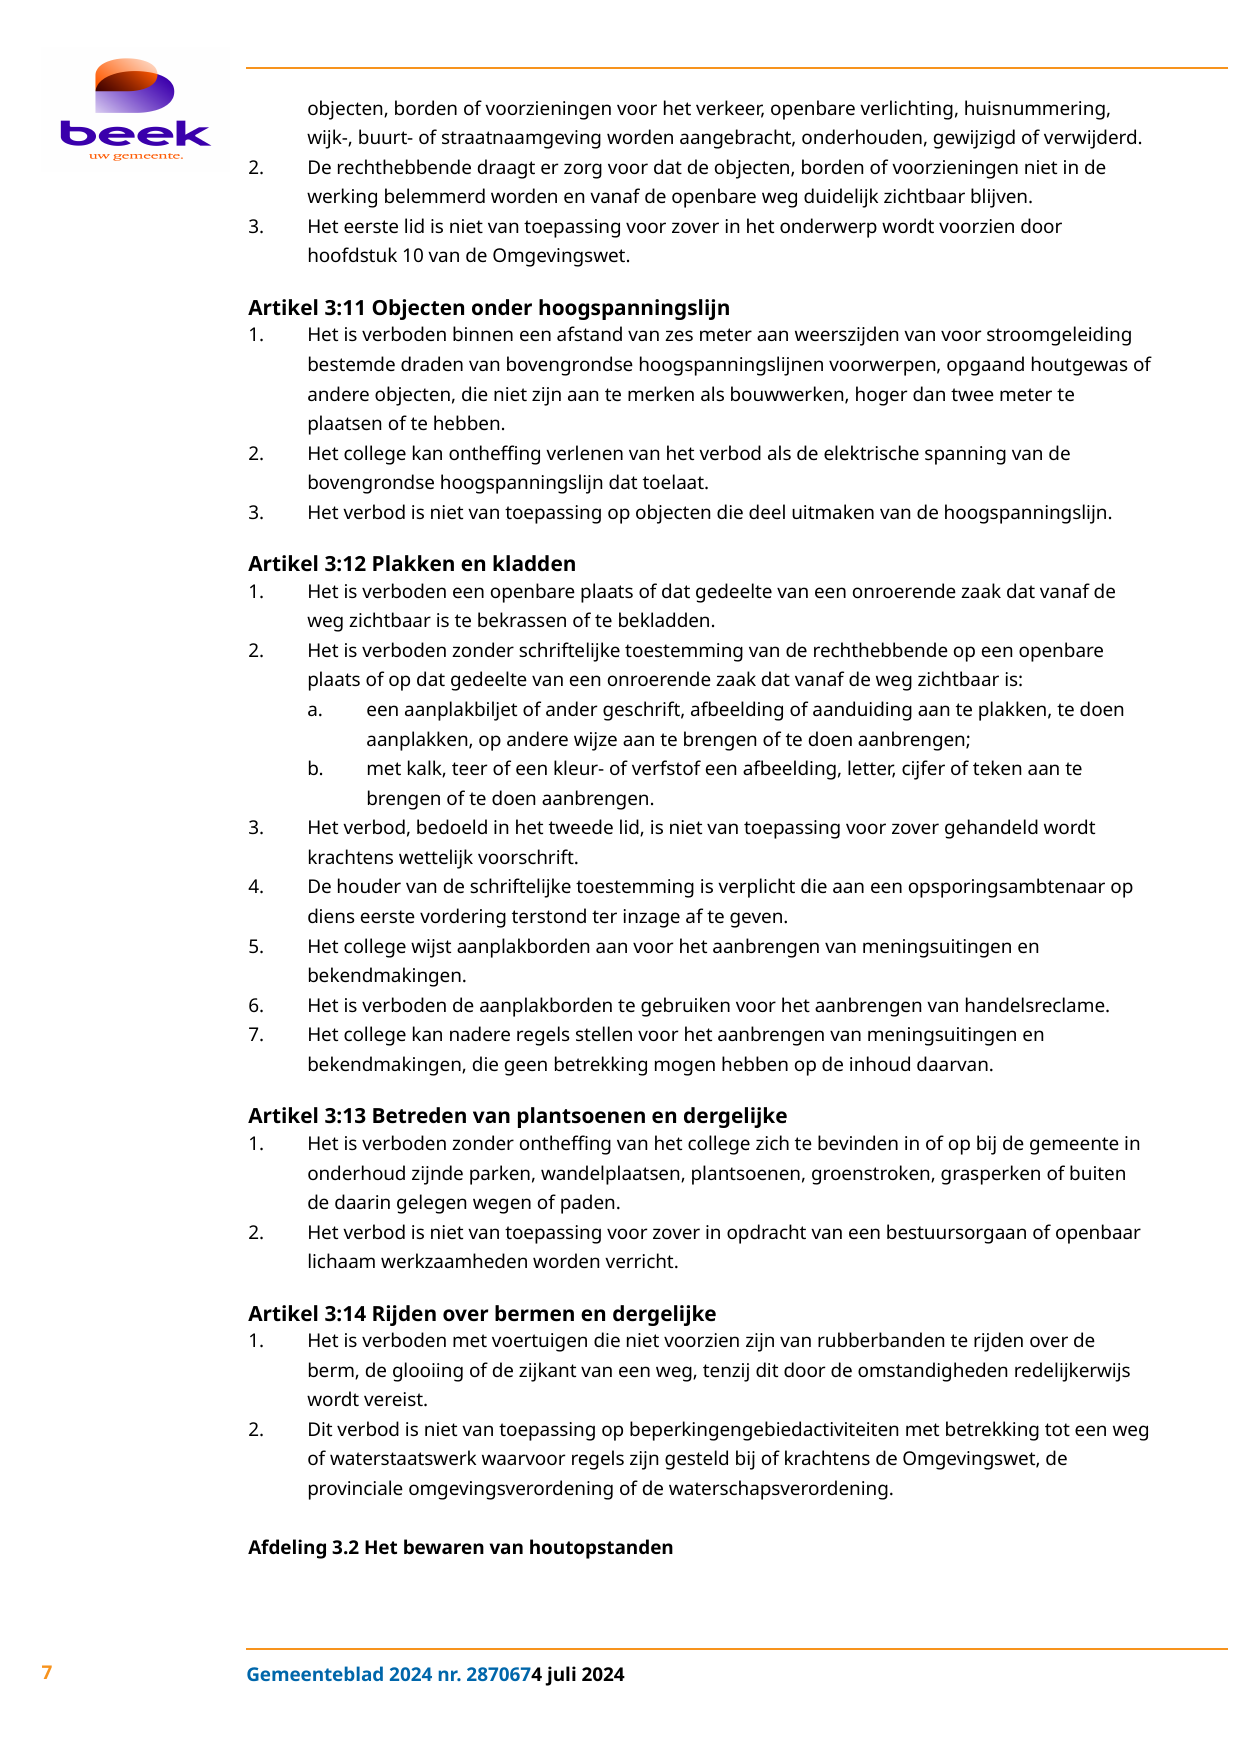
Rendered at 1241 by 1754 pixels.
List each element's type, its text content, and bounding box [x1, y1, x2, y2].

list Het is verboden zonder ontheffing van het college zich te bevinden in of op bij de gemeente in onderhoud zijnde parken, wandelplaatsen, plantsoenen, groenstroken, grasperken of buiten de daarin gelegen wegen of paden. [248, 1130, 1152, 1215]
list Het college wijst aanplakborden aan voor het aanbrengen van meningsuitingen en bekendmakingen. [248, 933, 1152, 988]
list Het college kan nadere regels stellen voor het aanbrengen van meningsuitingen en bekendmakingen, die geen betrekking mogen hebben op de inhoud daarvan. [248, 1022, 1152, 1077]
list Het is verboden een openbare plaats of dat gedeelte van een onroerende zaak dat vanaf de weg zichtbaar is te bekrassen of te bekladden. [248, 578, 1152, 633]
list Het is verboden met voertuigen die niet voorzien zijn van rubberbanden te rijden over de berm, de glooiing of de zijkant van een weg, tenzij dit door de omstandigheden redelijkerwijs wordt vereist. [248, 1327, 1152, 1412]
list Het is verboden de aanplakborden te gebruiken voor het aanbrengen van handelsreclame. [248, 992, 1152, 1018]
text Afdeling 3.2 Het bewaren van houtopstanden [248, 1534, 1152, 1560]
list Dit verbod is niet van toepassing op beperkingengebiedactiviteiten met betrekking tot een weg of waterstaatswerk waarvoor regels zijn gesteld bij of krachtens de Omgevingswet, de provinciale omgevingsverordening of de waterschapsverordening. [248, 1416, 1152, 1501]
text Artikel 3:12 Plakken en kladden [248, 549, 1152, 578]
list een aanplakbiljet of ander geschrift, afbeelding of aanduiding aan te plakken, te doen aanplakken, op andere wijze aan te brengen of te doen aanbrengen; [307, 696, 1152, 752]
list Het is verboden zonder schriftelijke toestemming van de rechthebbende op een openbare plaats of op dat gedeelte van een onroerende zaak dat vanaf de weg zichtbaar is: [248, 637, 1152, 692]
list Het eerste lid is niet van toepassing voor zover in het onderwerp wordt voorzien door hoofdstuk 10 van de Omgevingswet. [248, 213, 1152, 268]
text Artikel 3:13 Betreden van plantsoenen en dergelijke [248, 1102, 1152, 1130]
list met kalk, teer of een kleur- of verfstof een afbeelding, letter, cijfer of teken aan te brengen of te doen aanbrengen. [307, 755, 1152, 811]
list objecten, borden of voorzieningen voor het verkeer, openbare verlichting, huisnummering, wijk-, buurt- of straatnaamgeving worden aangebracht, onderhouden, gewijzigd of verwijderd. [248, 95, 1152, 150]
list De houder van de schriftelijke toestemming is verplicht die aan een opsporingsambtenaar op diens eerste vordering terstond ter inzage af te geven. [248, 874, 1152, 929]
text Artikel 3:11 Objecten onder hoogspanningslijn [248, 293, 1152, 322]
picture [41, 47, 231, 172]
list Het verbod, bedoeld in het tweede lid, is niet van toepassing voor zover gehandeld wordt krachtens wettelijk voorschrift. [248, 814, 1152, 870]
list Het is verboden binnen een afstand van zes meter aan weerszijden van voor stroomgeleiding bestemde draden van bovengrondse hoogspanningslijnen voorwerpen, opgaand houtgewas of andere objecten, die niet zijn aan te merken als bouwwerken, hoger dan twee meter te plaatsen of te hebben. [248, 322, 1152, 436]
list Het verbod is niet van toepassing op objecten die deel uitmaken van de hoogspanningslijn. [248, 499, 1152, 525]
list Het college kan ontheffing verlenen van het verbod als de elektrische spanning van de bovengrondse hoogspanningslijn dat toelaat. [248, 440, 1152, 495]
list De rechthebbende draagt er zorg voor dat de objecten, borden of voorzieningen niet in de werking belemmerd worden en vanaf de openbare weg duidelijk zichtbaar blijven. [248, 154, 1152, 209]
list Het verbod is niet van toepassing voor zover in opdracht van een bestuursorgaan of openbaar lichaam werkzaamheden worden verricht. [248, 1219, 1152, 1274]
text Artikel 3:14 Rijden over bermen en dergelijke [248, 1299, 1152, 1327]
